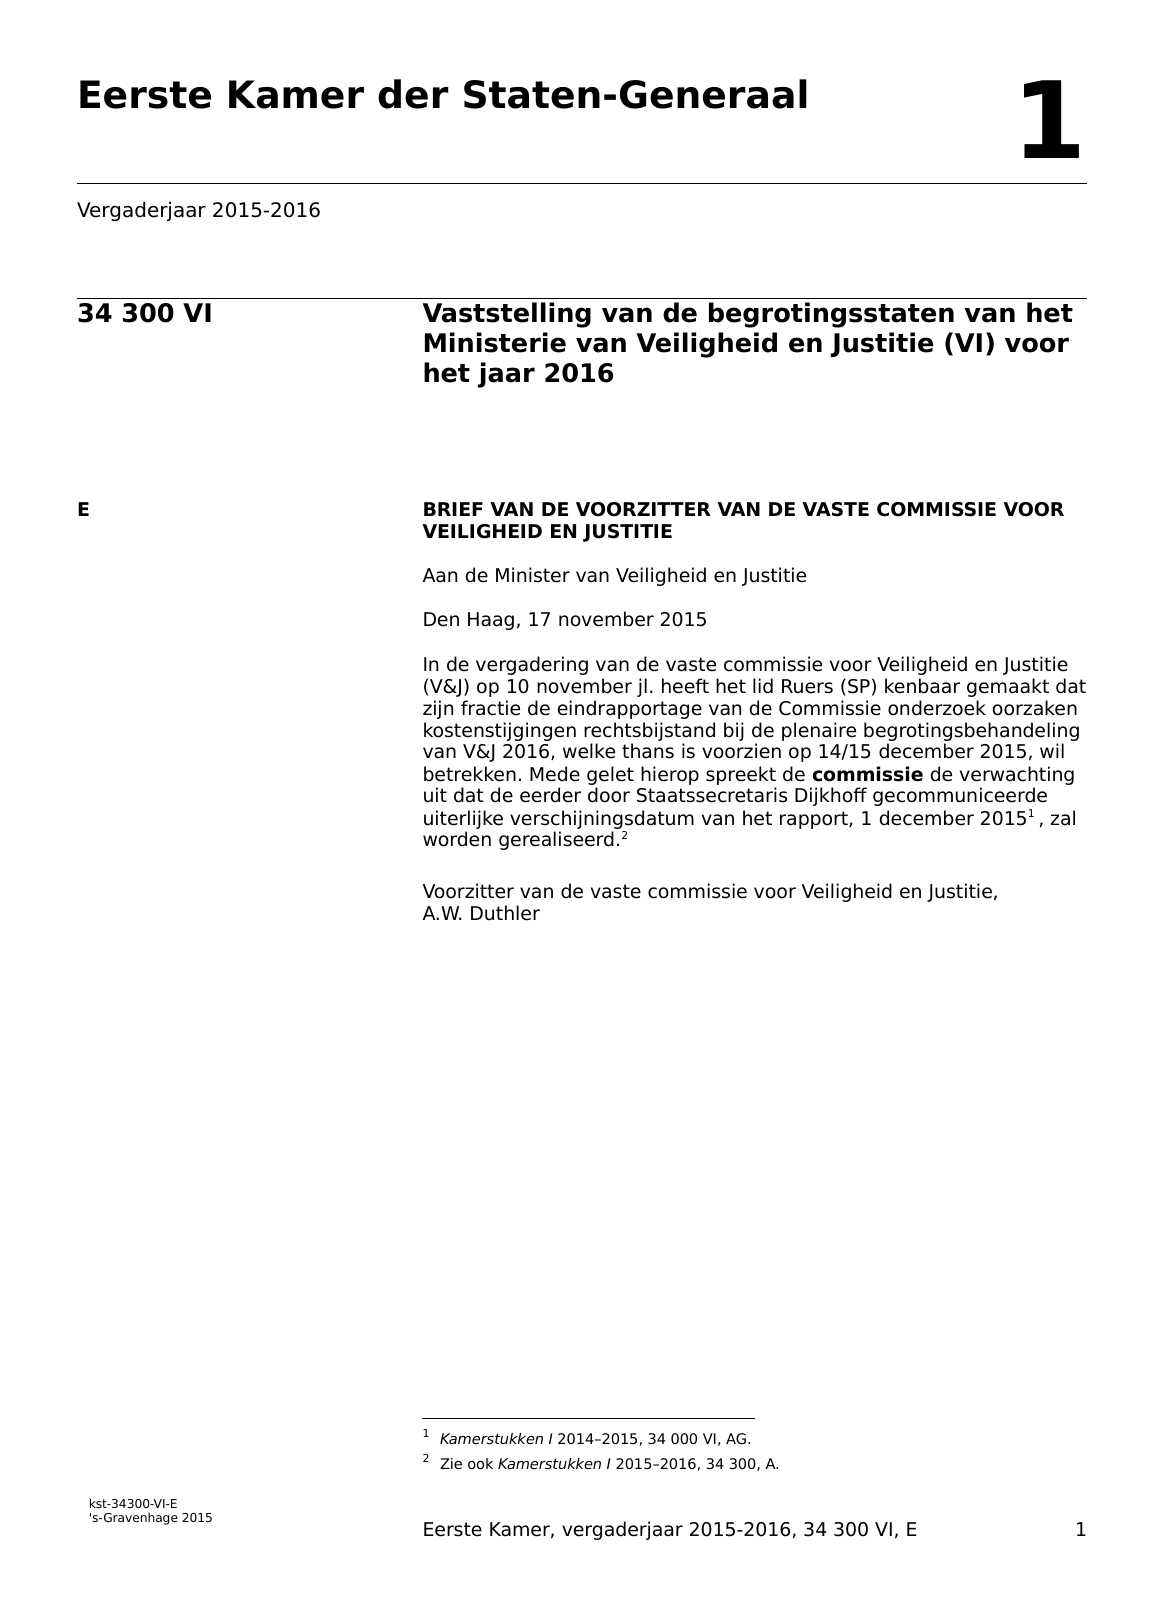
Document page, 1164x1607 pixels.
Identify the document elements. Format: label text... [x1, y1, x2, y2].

table_header Eerste Kamer der Staten-Generaal [77, 59, 886, 183]
text kst-34300-VI-E [88, 1497, 323, 1511]
subtitle E BRIEF VAN DE VOORZITTER VAN DE VASTE COMMISSIE VOOR VEILIGHEID EN JUSTITIE [77, 499, 1087, 543]
subtitle 34 300 VI Vaststelling van de begrotingsstaten van het Ministerie van Veiligheid en Justitie (VI) voor het jaar 2016 [77, 299, 1087, 388]
text Voorzitter van de vaste commissie voor Veiligheid en Justitie, A.W. Duthler [422, 881, 1087, 925]
text In de vergadering van de vaste commissie voor Veiligheid en Justitie (V&J) op 10 november jl. heeft het lid Ruers (SP) kenbaar gemaakt dat zijn fractie de eindrapportage van de Commissie onderzoek oorzaken kostenstijgingen rechtsbijstand bij de plenaire begrotingsbehandeling van V&J 2016, welke thans is voorzien op 14/15 december 2015, wil betrekken. Mede gelet hierop spreekt de commissie de verwachting uit dat de eerder door Staatssecretaris Dijkhoff gecommuniceerde uiterlijke verschijningsdatum van het rapport, 1 december 2015, zal worden gerealiseerd. [422, 653, 1087, 851]
table_cell Vergaderjaar 2015-2016 [77, 184, 1087, 298]
table_header 1 [886, 59, 1087, 183]
text Kamerstukken I 2014–2015, 34 000 VI, AG. [422, 1427, 1087, 1449]
text Den Haag, 17 november 2015 [422, 609, 1087, 631]
text Aan de Minister van Veiligheid en Justitie [422, 565, 1087, 587]
text 's-Gravenhage 2015 [88, 1511, 323, 1525]
text Zie ook Kamerstukken I 2015–2016, 34 300, A. [422, 1452, 1087, 1474]
